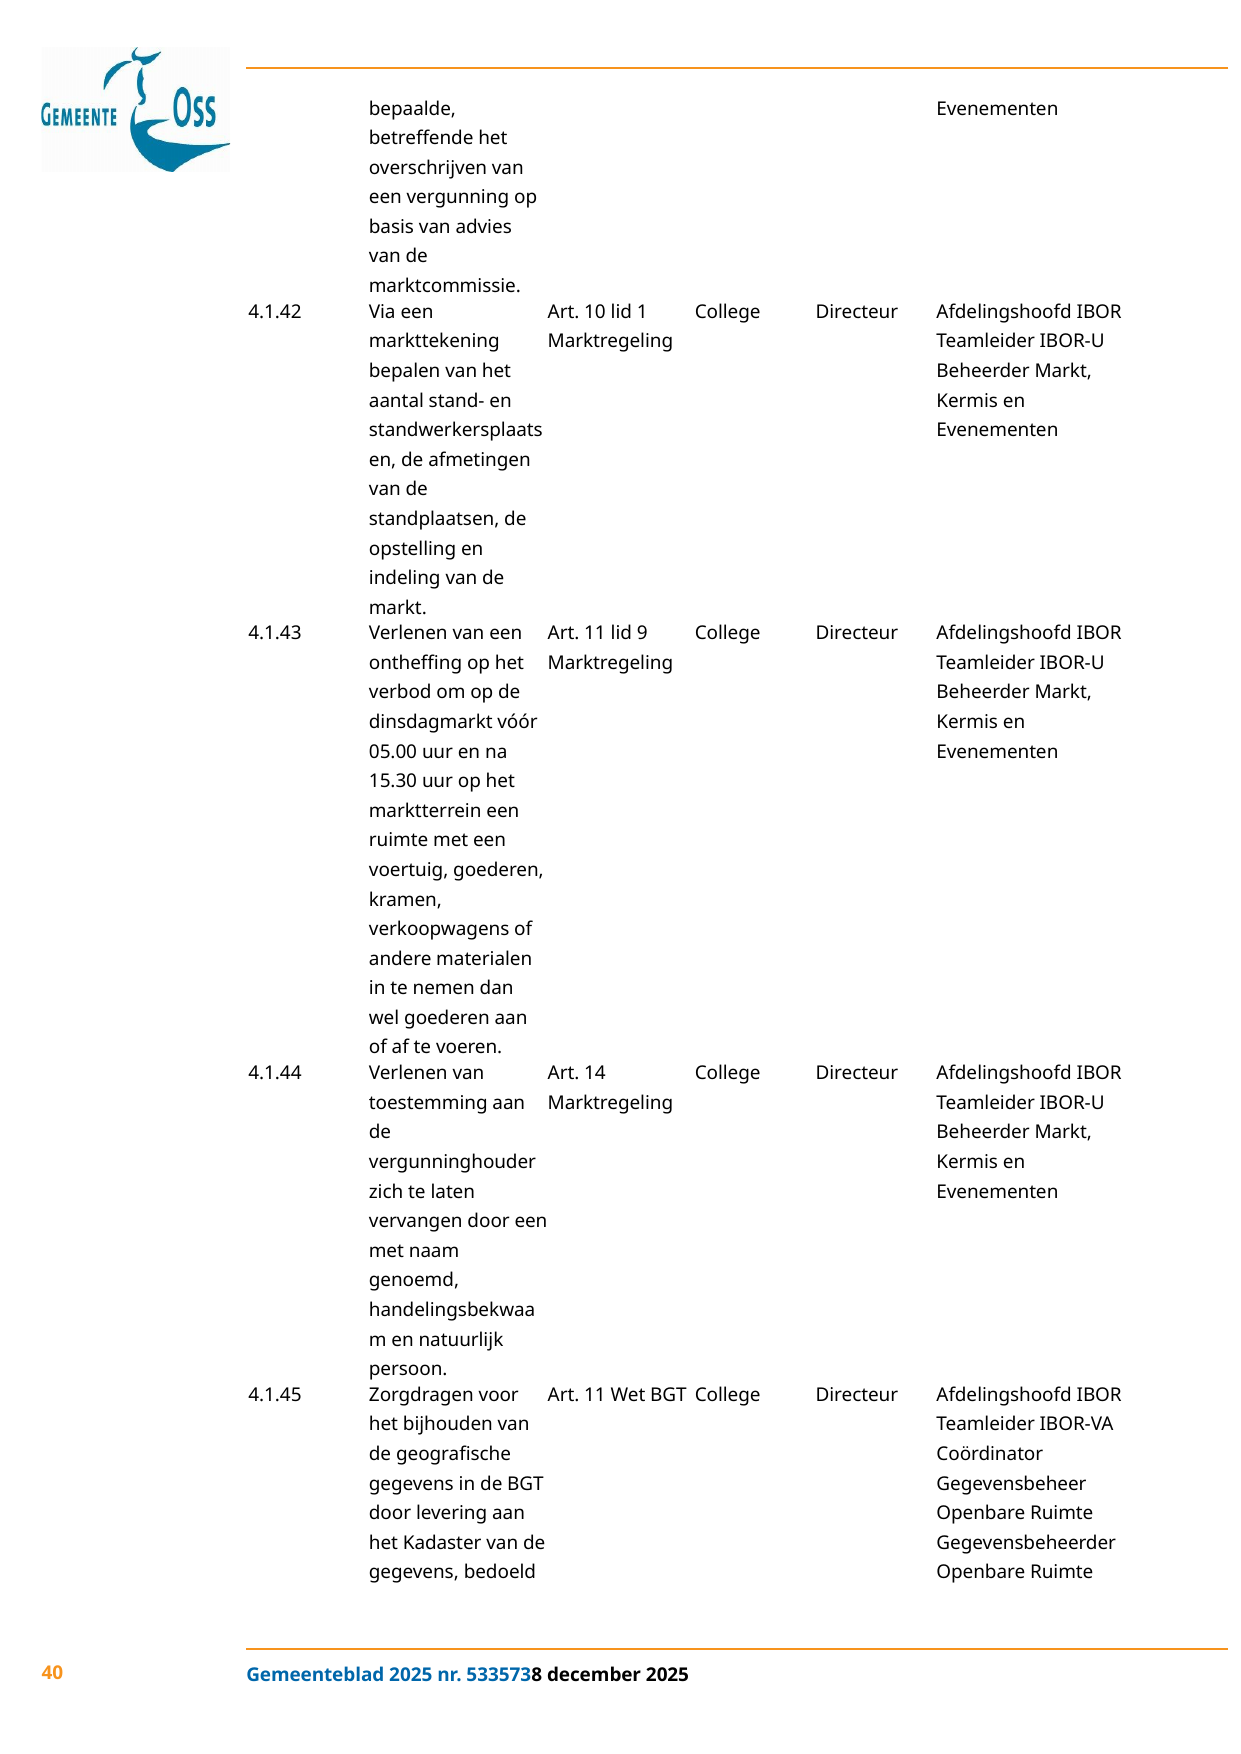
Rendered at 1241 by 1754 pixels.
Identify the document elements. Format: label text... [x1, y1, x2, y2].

table_cell Verlenen van toestemming aan de vergunninghouder zich te laten vervangen door een met naam genoemd, handelingsbekwaam en natuurlijk persoon. [369, 1060, 547, 1381]
table_cell 4.1.44 [248, 1060, 369, 1381]
table_cell Directeur [815, 298, 936, 619]
table_cell Art. 14 Marktregeling [548, 1060, 694, 1381]
table_cell Verlenen van een ontheffing op het verbod om op de dinsdagmarkt vóór 05.00 uur en na 15.30 uur op het marktterrein een ruimte met een voertuig, goederen, kramen, verkoopwagens of andere materialen in te nemen dan wel goederen aan of af te voeren. [369, 620, 547, 1059]
table_cell Afdelingshoofd IBOR Teamleider IBOR-U Beheerder Markt, Kermis en Evenementen [936, 620, 1152, 1059]
table_cell [815, 95, 936, 298]
table_cell College [695, 1381, 815, 1584]
table_cell College [695, 298, 815, 619]
table_cell [248, 95, 369, 298]
table_cell Via een markttekening bepalen van het aantal stand- en standwerkersplaatsen, de afmetingen van de standplaatsen, de opstelling en indeling van de markt. [369, 298, 547, 619]
table_cell Evenementen [936, 95, 1152, 298]
table_cell Art. 10 lid 1 Marktregeling [548, 298, 694, 619]
table_cell Afdelingshoofd IBOR Teamleider IBOR-VA Coördinator Gegevensbeheer Openbare Ruimte Gegevensbeheerder Openbare Ruimte [936, 1381, 1152, 1584]
table_cell [548, 95, 694, 298]
table_cell Afdelingshoofd IBOR Teamleider IBOR-U Beheerder Markt, Kermis en Evenementen [936, 298, 1152, 619]
table_cell Zorgdragen voor het bijhouden van de geografische gegevens in de BGT door levering aan het Kadaster van de gegevens, bedoeld [369, 1381, 547, 1584]
table_cell Art. 11 lid 9 Marktregeling [548, 620, 694, 1059]
table_cell College [695, 620, 815, 1059]
table_cell Afdelingshoofd IBOR Teamleider IBOR-U Beheerder Markt, Kermis en Evenementen [936, 1060, 1152, 1381]
table_cell Directeur [815, 1381, 936, 1584]
table_cell 4.1.43 [248, 620, 369, 1059]
picture [41, 47, 231, 172]
table_cell 4.1.42 [248, 298, 369, 619]
table_cell bepaalde, betreffende het overschrijven van een vergunning op basis van advies van de marktcommissie. [369, 95, 547, 298]
table_cell College [695, 1060, 815, 1381]
table_cell Art. 11 Wet BGT [548, 1381, 694, 1584]
table_cell [695, 95, 815, 298]
table_cell 4.1.45 [248, 1381, 369, 1584]
table_cell Directeur [815, 1060, 936, 1381]
table_cell Directeur [815, 620, 936, 1059]
